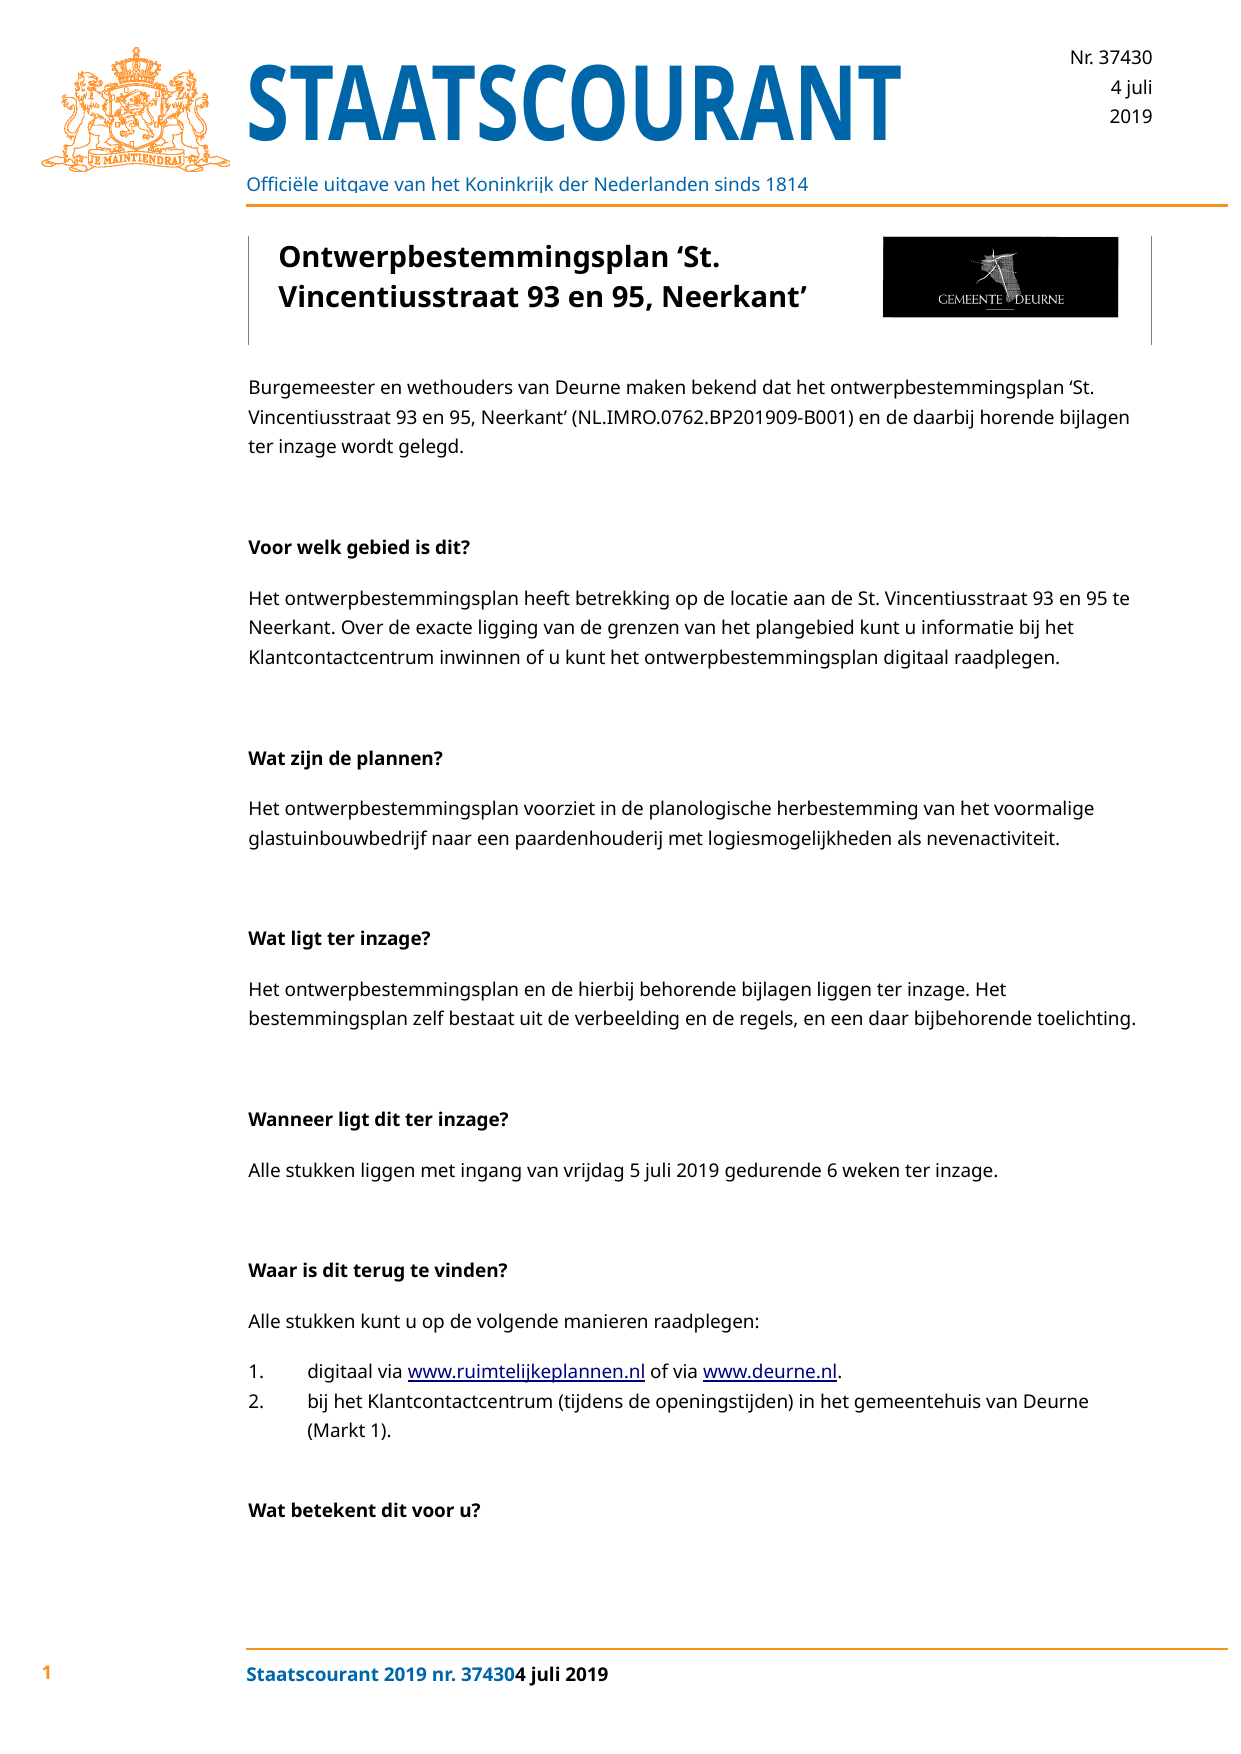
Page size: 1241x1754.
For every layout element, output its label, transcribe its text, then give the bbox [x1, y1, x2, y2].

text Voor welk gebied is dit? [248, 534, 1152, 560]
text Waar is dit terug te vinden? [248, 1258, 1152, 1283]
text Alle stukken kunt u op de volgende manieren raadplegen: [248, 1308, 1152, 1334]
text Wanneer ligt dit ter inzage? [248, 1106, 1152, 1132]
text Wat betekent dit voor u? [248, 1498, 1152, 1523]
picture [882, 236, 1119, 318]
list bij het Klantcontactcentrum (tijdens de openingstijden) in het gemeentehuis van Deurne (Markt 1). [248, 1388, 1152, 1443]
text Wat zijn de plannen? [248, 745, 1152, 770]
list digitaal via www.ruimtelijkeplannen.nl of via www.deurne.nl. [248, 1358, 1152, 1384]
text Burgemeester en wethouders van Deurne maken bekend dat het ontwerpbestemmingsplan ‘St. Vincentiusstraat 93 en 95, Neerkant’ (NL.IMRO.0762.BP201909-B001) en de daarbij horende bijlagen ter inzage wordt gelegd. [248, 374, 1152, 459]
table_header Ontwerpbestemmingsplan ‘St. Vincentiusstraat 93 en 95, Neerkant’ [249, 236, 850, 345]
table_header [850, 236, 1151, 345]
text Wat ligt ter inzage? [248, 926, 1152, 951]
text Het ontwerpbestemmingsplan voorziet in de planologische herbestemming van het voormalige glastuinbouwbedrijf naar een paardenhouderij met logiesmogelijkheden als nevenactiviteit. [248, 795, 1152, 850]
text Het ontwerpbestemmingsplan en de hierbij behorende bijlagen liggen ter inzage. Het bestemmingsplan zelf bestaat uit de verbeelding en de regels, en een daar bijbehorende toelichting. [248, 976, 1152, 1031]
text Het ontwerpbestemmingsplan heeft betrekking op de locatie aan de St. Vincentiusstraat 93 en 95 te Neerkant. Over de exacte ligging van de grenzen van het plangebied kunt u informatie bij het Klantcontactcentrum inwinnen of u kunt het ontwerpbestemmingsplan digitaal raadplegen. [248, 585, 1152, 669]
picture [41, 47, 231, 172]
text Alle stukken liggen met ingang van vrijdag 5 juli 2019 gedurende 6 weken ter inzage. [248, 1157, 1152, 1182]
